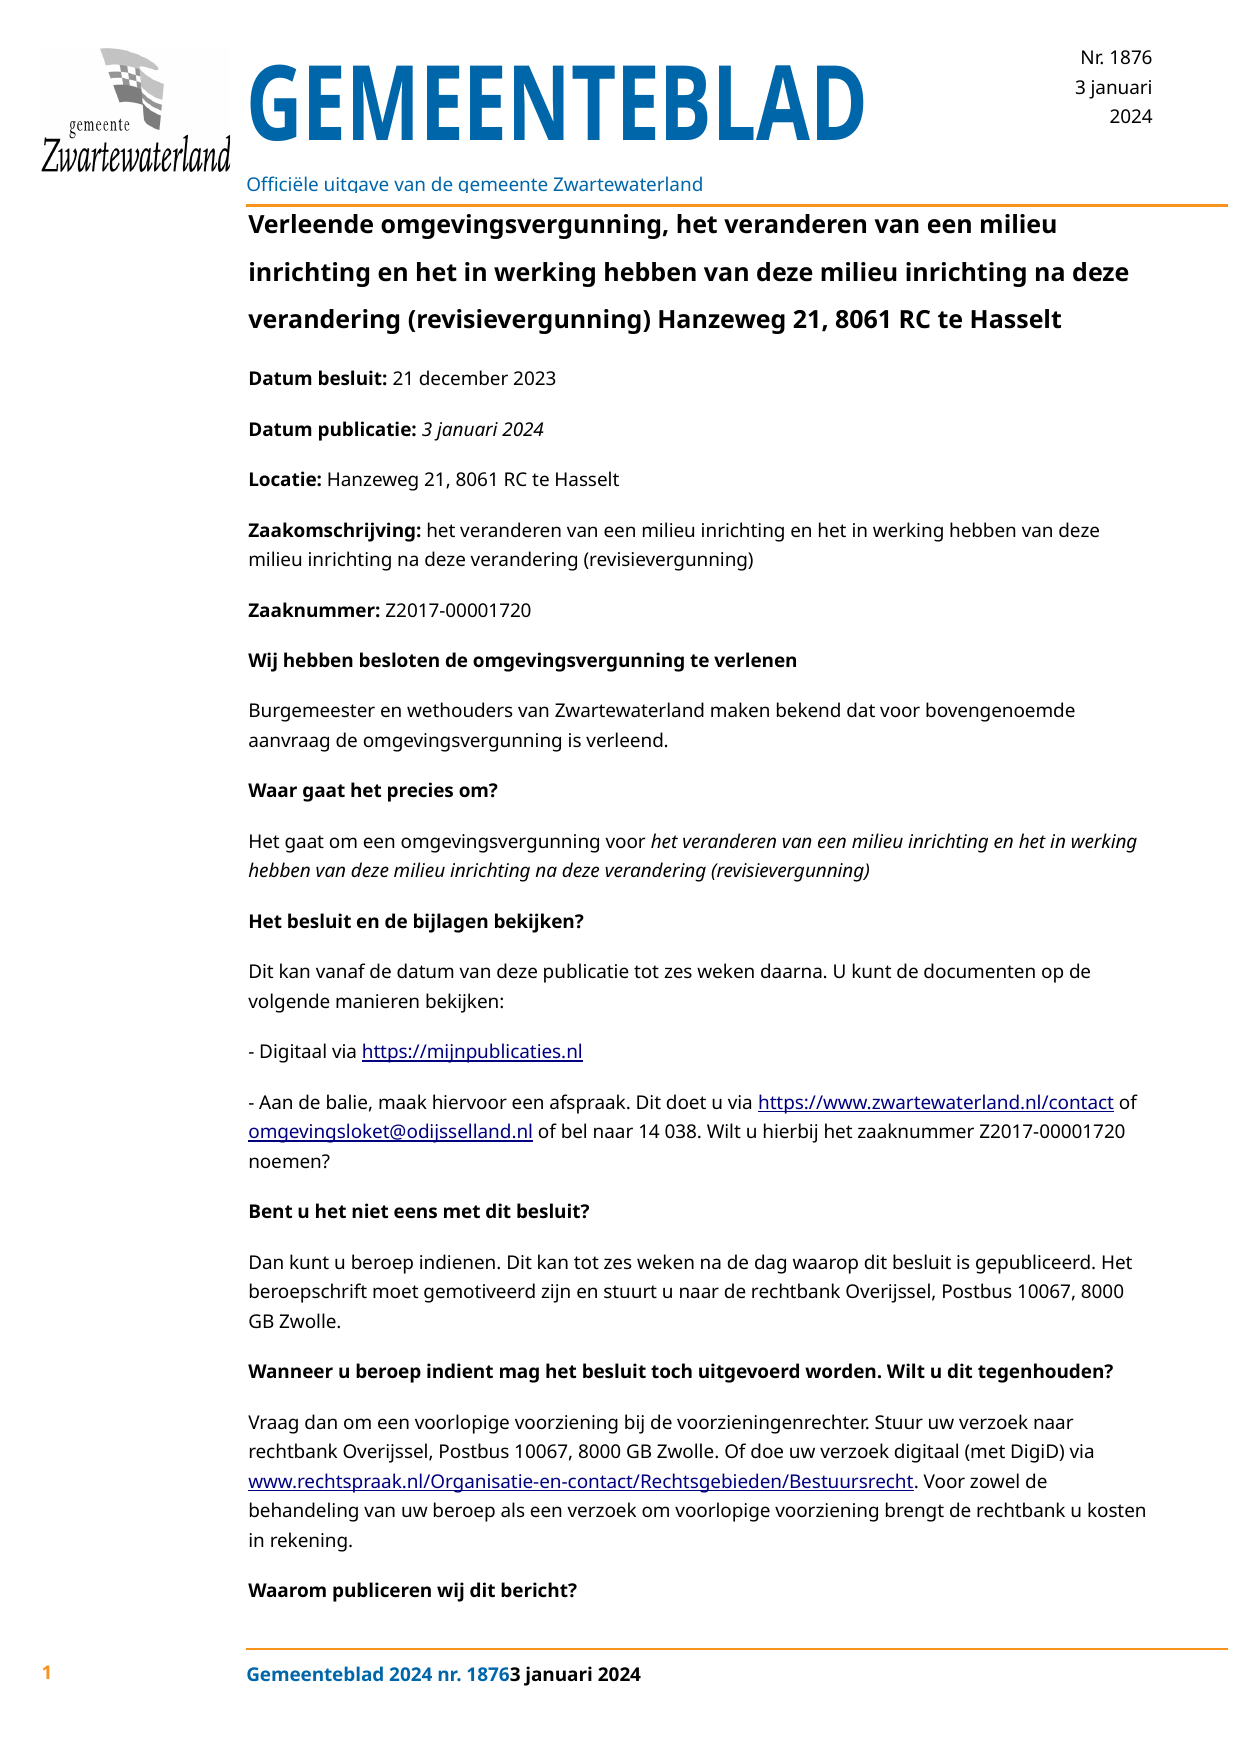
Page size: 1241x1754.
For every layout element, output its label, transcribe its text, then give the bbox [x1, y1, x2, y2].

text Het besluit en de bijlagen bekijken? [248, 908, 1152, 934]
text Waarom publiceren wij dit bericht? [248, 1578, 1152, 1603]
text Wanneer u beroep indient mag het besluit toch uitgevoerd worden. Wilt u dit tegenhouden? [248, 1358, 1152, 1384]
text Dan kunt u beroep indienen. Dit kan tot zes weken na de dag waarop dit besluit is gepubliceerd. Het beroepschrift moet gemotiveerd zijn en stuurt u naar de rechtbank Overijssel, Postbus 10067, 8000 GB Zwolle. [248, 1249, 1152, 1334]
text - Aan de balie, maak hiervoor een afspraak. Dit doet u via https://www.zwartewaterland.nl/contact of omgevingsloket@odijsselland.nl of bel naar 14 038. Wilt u hierbij het zaaknummer Z2017-00001720 noemen? [248, 1089, 1152, 1174]
text Burgemeester en wethouders van Zwartewaterland maken bekend dat voor bovengenoemde aanvraag de omgevingsvergunning is verleend. [248, 698, 1152, 753]
text Locatie: Hanzeweg 21, 8061 RC te Hasselt [248, 466, 1152, 492]
text - Digitaal via https://mijnpublicaties.nl [248, 1038, 1152, 1064]
text Wij hebben besloten de omgevingsvergunning te verlenen [248, 647, 1152, 673]
text Waar gaat het precies om? [248, 778, 1152, 803]
text Dit kan vanaf de datum van deze publicatie tot zes weken daarna. U kunt de documenten op de volgende manieren bekijken: [248, 958, 1152, 1014]
text Het gaat om een omgevingsvergunning voor het veranderen van een milieu inrichting en het in werking hebben van deze milieu inrichting na deze verandering (revisievergunning) [248, 828, 1152, 883]
text Vraag dan om een voorlopige voorziening bij de voorzieningenrechter. Stuur uw verzoek naar rechtbank Overijssel, Postbus 10067, 8000 GB Zwolle. Of doe uw verzoek digitaal (met DigiD) via www.rechtspraak.nl/Organisatie-en-contact/Rechtsgebieden/Bestuursrecht. Voor zowel de behandeling van uw beroep als een verzoek om voorlopige voorziening brengt de rechtbank u kosten in rekening. [248, 1409, 1152, 1553]
text Datum besluit: 21 december 2023 [248, 366, 1152, 391]
text Zaaknummer: Z2017-00001720 [248, 597, 1152, 622]
picture [41, 47, 231, 172]
text Bent u het niet eens met dit besluit? [248, 1198, 1152, 1224]
text Datum publicatie: 3 januari 2024 [248, 416, 1152, 442]
text Verleende omgevingsvergunning, het veranderen van een milieu inrichting en het in werking hebben van deze milieu inrichting na deze verandering (revisievergunning) Hanzeweg 21, 8061 RC te Hasselt [248, 207, 1152, 336]
text Zaakomschrijving: het veranderen van een milieu inrichting en het in werking hebben van deze milieu inrichting na deze verandering (revisievergunning) [248, 517, 1152, 572]
